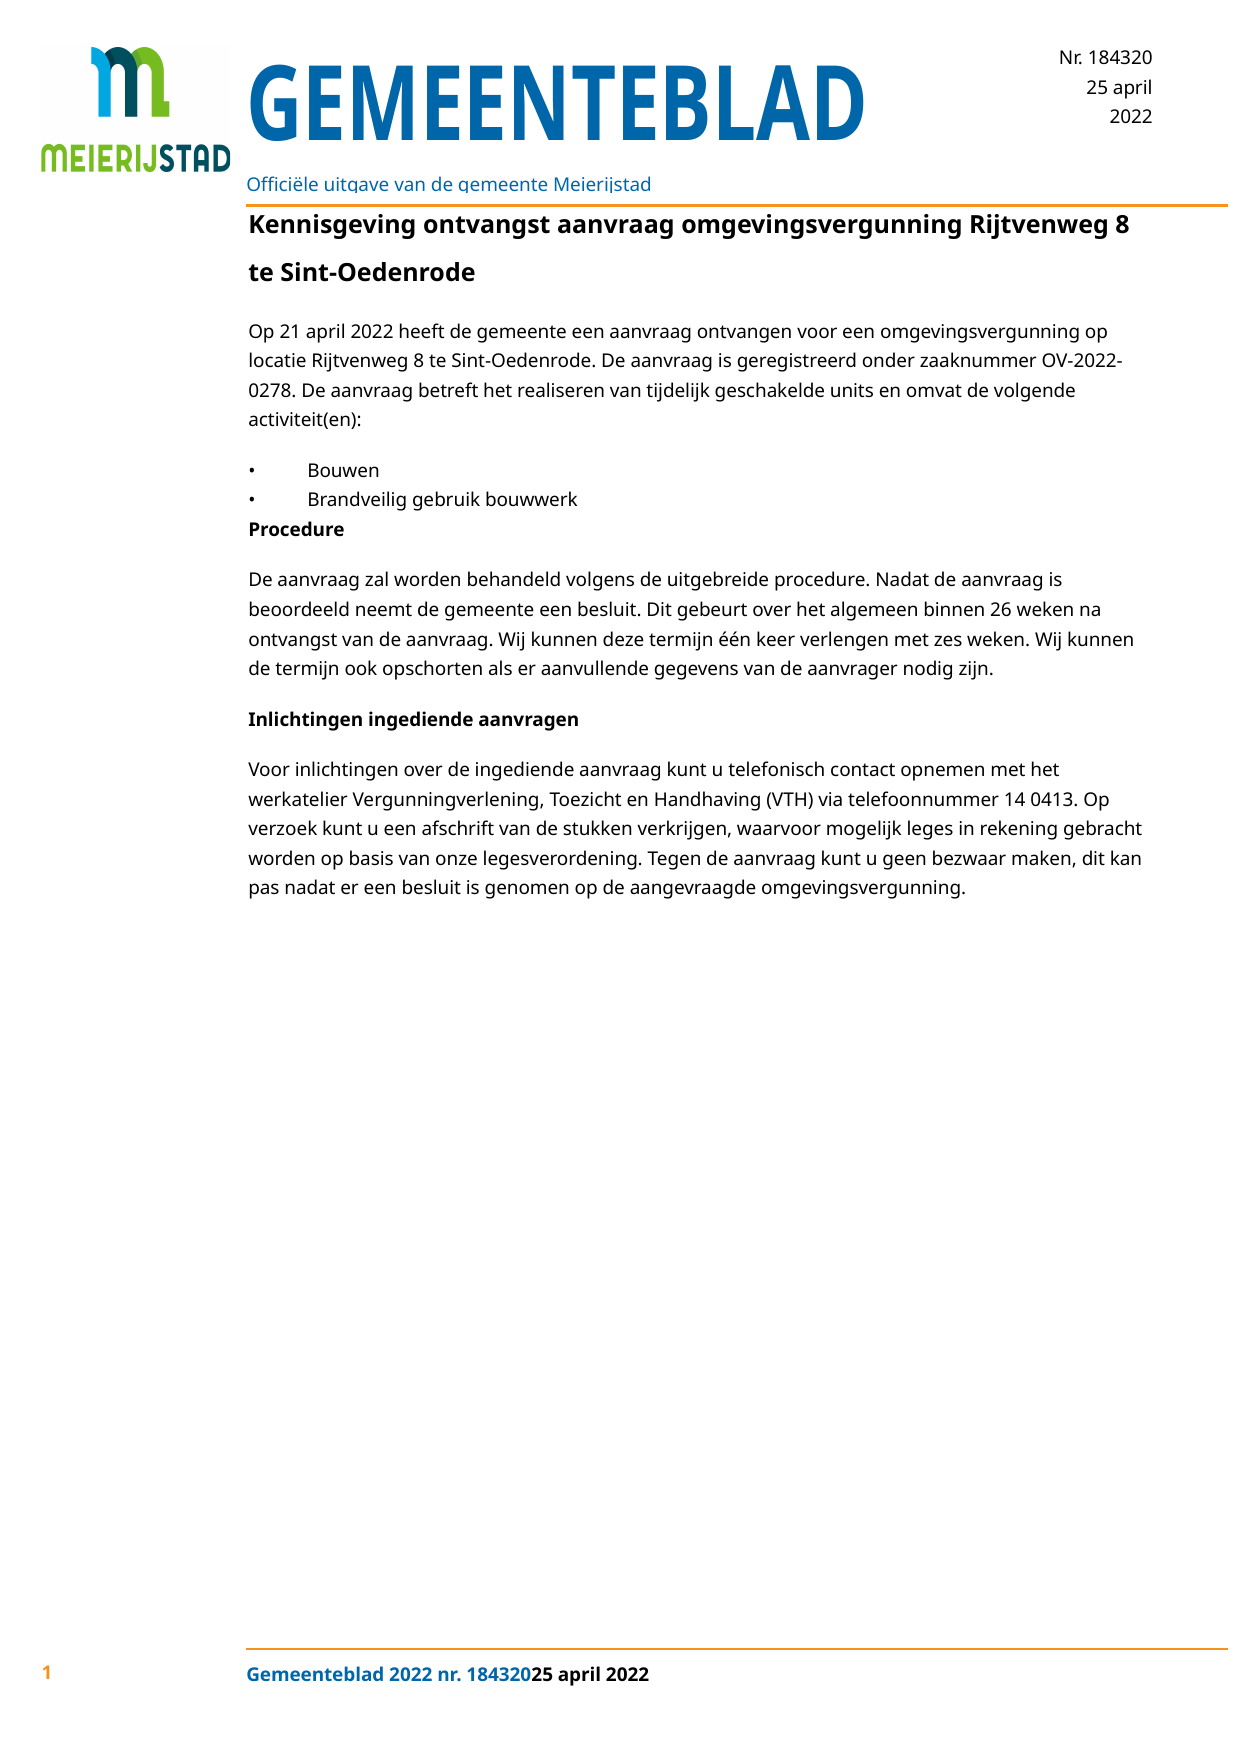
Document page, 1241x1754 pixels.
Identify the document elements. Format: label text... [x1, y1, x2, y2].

list Brandveilig gebruik bouwwerk [248, 487, 1152, 512]
text Kennisgeving ontvangst aanvraag omgevingsvergunning Rijtvenweg 8 te Sint-Oedenrode [248, 207, 1152, 288]
text Op 21 april 2022 heeft de gemeente een aanvraag ontvangen voor een omgevingsvergunning op locatie Rijtvenweg 8 te Sint-Oedenrode. De aanvraag is geregistreerd onder zaaknummer OV-2022-0278. De aanvraag betreft het realiseren van tijdelijk geschakelde units en omvat de volgende activiteit(en): [248, 318, 1152, 432]
text Voor inlichtingen over de ingediende aanvraag kunt u telefonisch contact opnemen met het werkatelier Vergunningverlening, Toezicht en Handhaving (VTH) via telefoonnummer 14 0413. Op verzoek kunt u een afschrift van de stukken verkrijgen, waarvoor mogelijk leges in rekening gebracht worden op basis van onze legesverordening. Tegen de aanvraag kunt u geen bezwaar maken, dit kan pas nadat er een besluit is genomen op de aangevraagde omgevingsvergunning. [248, 756, 1152, 900]
text Inlichtingen ingediende aanvragen [248, 706, 1152, 732]
picture [41, 47, 231, 172]
text Procedure [248, 516, 1152, 542]
text De aanvraag zal worden behandeld volgens de uitgebreide procedure. Nadat de aanvraag is beoordeeld neemt de gemeente een besluit. Dit gebeurt over het algemeen binnen 26 weken na ontvangst van de aanvraag. Wij kunnen deze termijn één keer verlengen met zes weken. Wij kunnen de termijn ook opschorten als er aanvullende gegevens van de aanvrager nodig zijn. [248, 567, 1152, 681]
list Bouwen [248, 457, 1152, 483]
